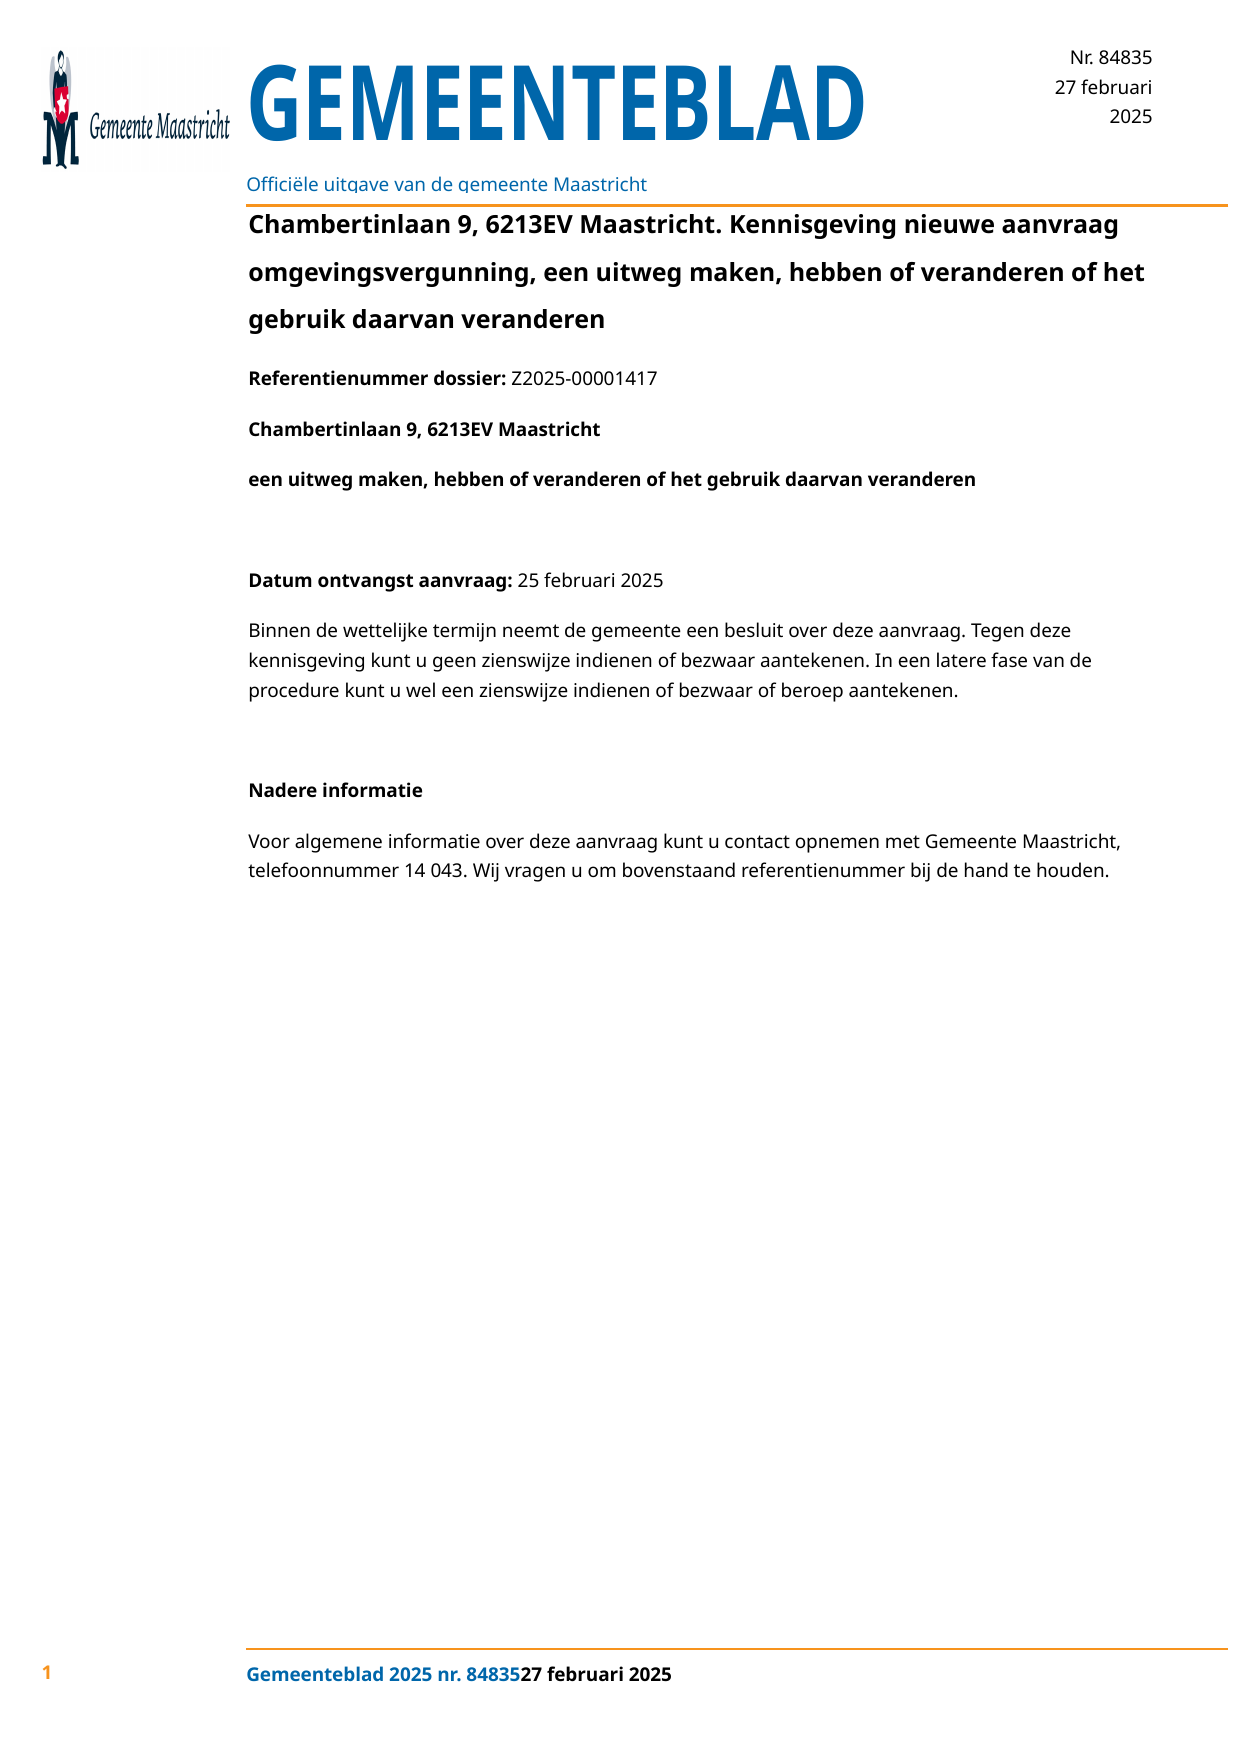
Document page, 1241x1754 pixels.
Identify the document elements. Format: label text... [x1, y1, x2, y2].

text Voor algemene informatie over deze aanvraag kunt u contact opnemen met Gemeente Maastricht, telefoonnummer 14 043. Wij vragen u om bovenstaand referentienummer bij de hand te houden. [248, 828, 1152, 883]
text Nadere informatie [248, 778, 1152, 803]
picture [41, 47, 231, 172]
text Binnen de wettelijke termijn neemt de gemeente een besluit over deze aanvraag. Tegen deze kennisgeving kunt u geen zienswijze indienen of bezwaar aantekenen. In een latere fase van de procedure kunt u wel een zienswijze indienen of bezwaar of beroep aantekenen. [248, 618, 1152, 702]
text Referentienummer dossier: Z2025-00001417 [248, 366, 1152, 391]
text Chambertinlaan 9, 6213EV Maastricht [248, 416, 1152, 442]
text Datum ontvangst aanvraag: 25 februari 2025 [248, 567, 1152, 593]
text Chambertinlaan 9, 6213EV Maastricht. Kennisgeving nieuwe aanvraag omgevingsvergunning, een uitweg maken, hebben of veranderen of het gebruik daarvan veranderen [248, 207, 1152, 336]
text een uitweg maken, hebben of veranderen of het gebruik daarvan veranderen [248, 466, 1152, 492]
